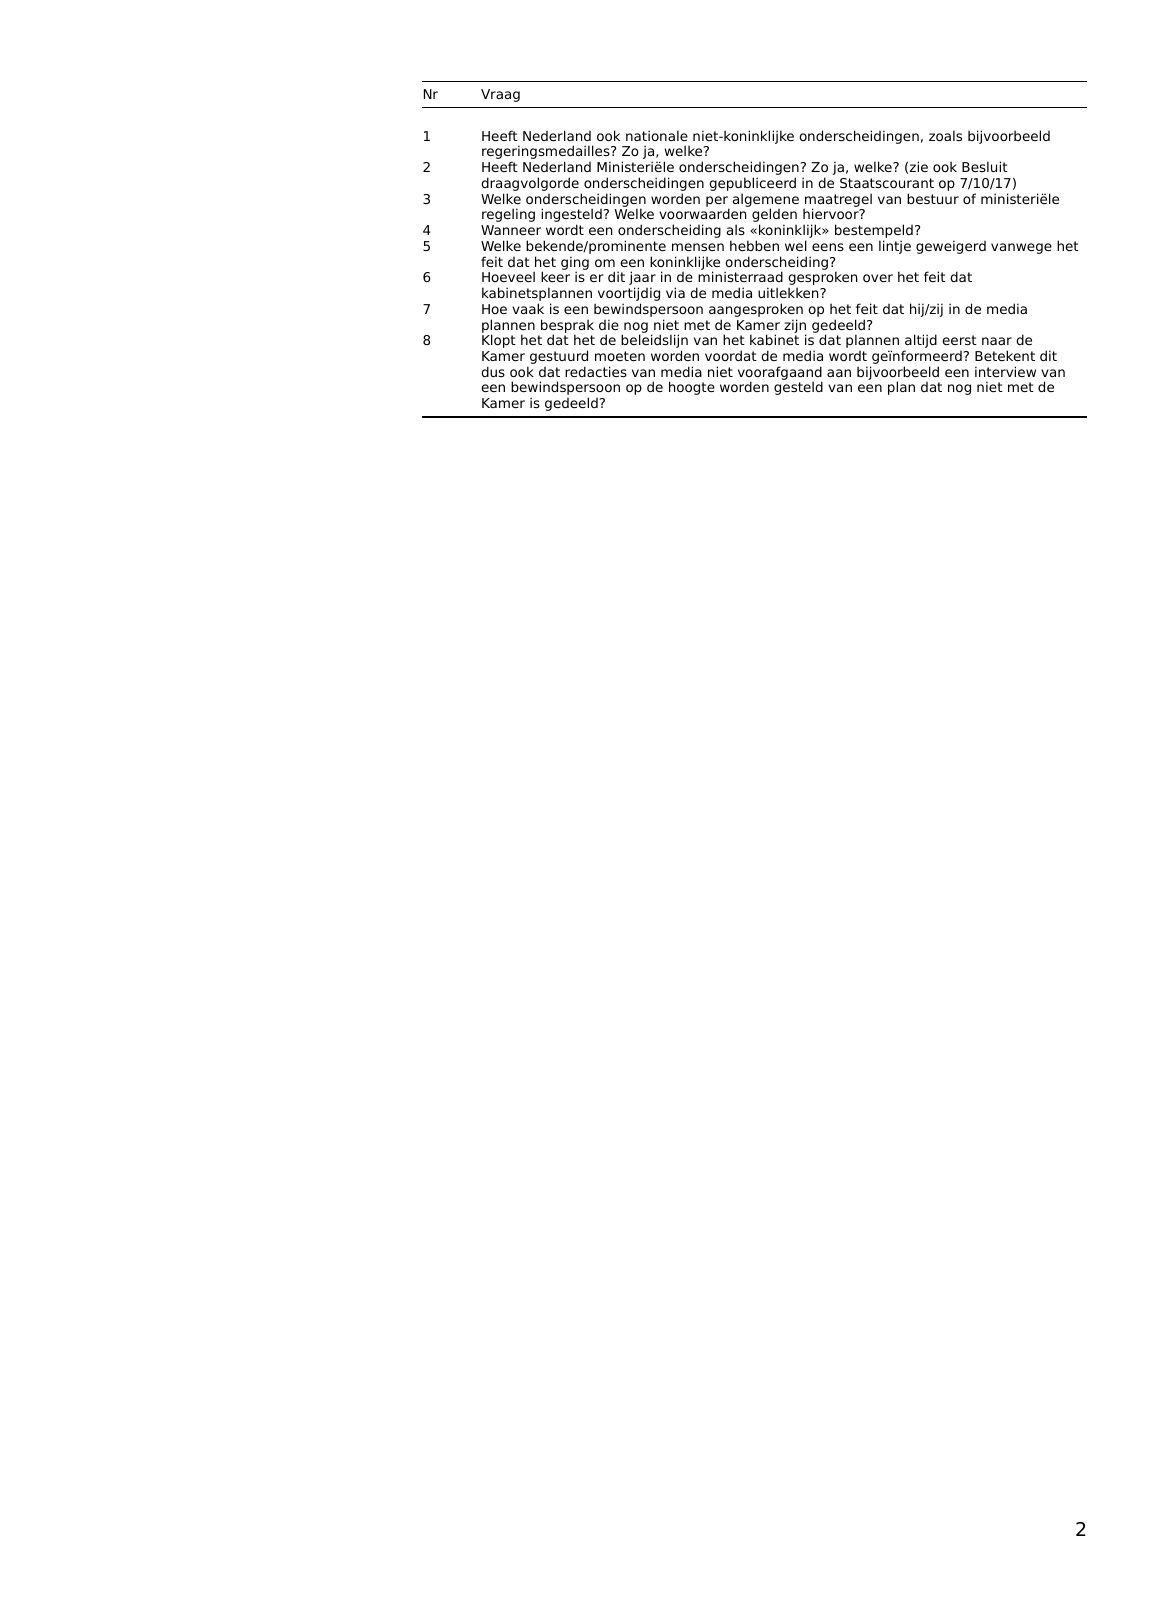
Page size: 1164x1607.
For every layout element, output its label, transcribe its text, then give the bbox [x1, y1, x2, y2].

table_cell 4 [422, 223, 475, 239]
table_cell 3 [422, 191, 475, 223]
table_cell Welke bekende/prominente mensen hebben wel eens een lintje geweigerd vanwege het feit dat het ging om een koninklijke onderscheiding? [475, 239, 1087, 270]
table_cell Wanneer wordt een onderscheiding als «koninklijk» bestempeld? [475, 223, 1087, 239]
table_cell Hoeveel keer is er dit jaar in de ministerraad gesproken over het feit dat kabinetsplannen voortijdig via de media uitlekken? [475, 270, 1087, 302]
table_header Vraag [475, 82, 1087, 107]
table_cell 6 [422, 270, 475, 302]
table_cell Klopt het dat het de beleidslijn van het kabinet is dat plannen altijd eerst naar de Kamer gestuurd moeten worden voordat de media wordt geïnformeerd? Betekent dit dus ook dat redacties van media niet voorafgaand aan bijvoorbeeld een interview van een bewindspersoon op de hoogte worden gesteld van een plan dat nog niet met de Kamer is gedeeld? [475, 333, 1087, 416]
table_cell 1 [422, 129, 475, 160]
table_header Nr [422, 82, 475, 107]
table_cell Heeft Nederland ook nationale niet-koninklijke onderscheidingen, zoals bijvoorbeeld regeringsmedailles? Zo ja, welke? [475, 129, 1087, 160]
table_cell 2 [422, 160, 475, 191]
table_cell Hoe vaak is een bewindspersoon aangesproken op het feit dat hij/zij in de media plannen besprak die nog niet met de Kamer zijn gedeeld? [475, 302, 1087, 333]
table_cell 5 [422, 239, 475, 270]
table_cell Heeft Nederland Ministeriële onderscheidingen? Zo ja, welke? (zie ook Besluit draagvolgorde onderscheidingen gepubliceerd in de Staatscourant op 7/10/17) [475, 160, 1087, 191]
table_cell 7 [422, 302, 475, 333]
table_cell [475, 108, 1087, 128]
table_cell Welke onderscheidingen worden per algemene maatregel van bestuur of ministeriële regeling ingesteld? Welke voorwaarden gelden hiervoor? [475, 191, 1087, 223]
table_cell 8 [422, 333, 475, 416]
table_cell [422, 108, 475, 128]
